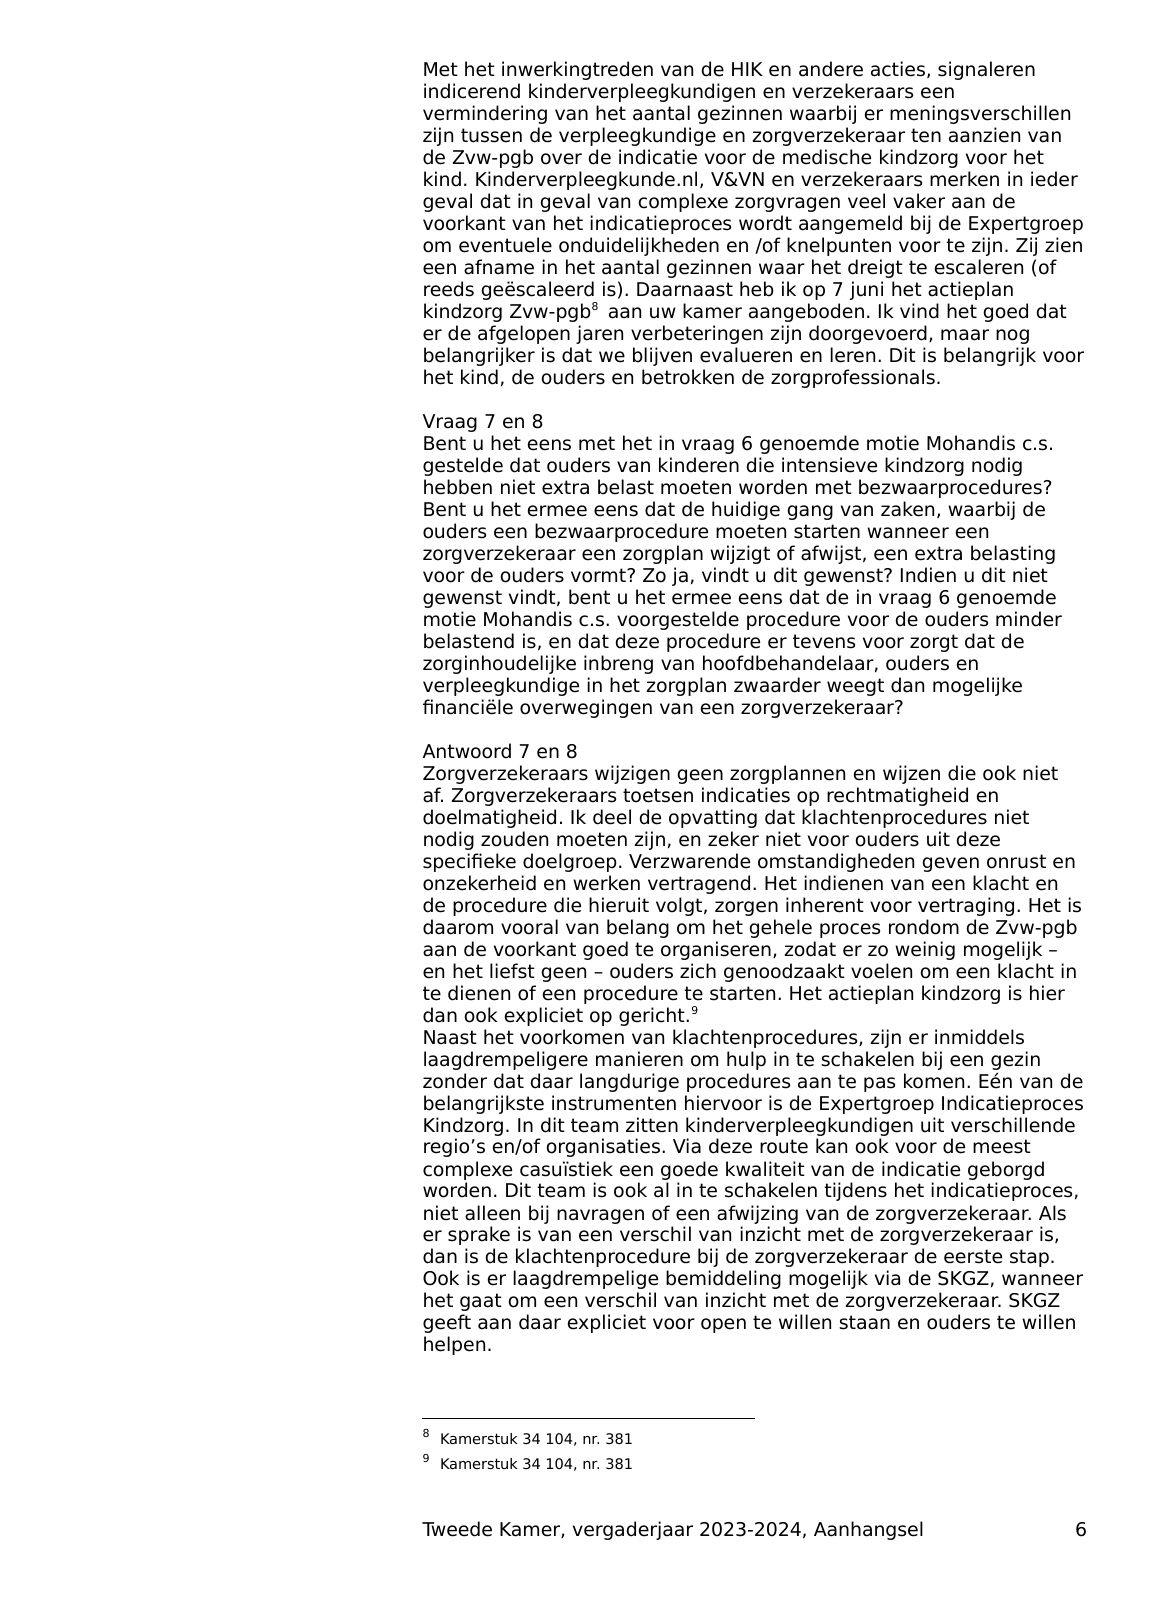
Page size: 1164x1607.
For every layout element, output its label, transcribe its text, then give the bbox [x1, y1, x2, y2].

text Kamerstuk 34 104, nr. 381 [422, 1452, 1087, 1474]
text Bent u het ermee eens dat de huidige gang van zaken, waarbij de ouders een bezwaarprocedure moeten starten wanneer een zorgverzekeraar een zorgplan wijzigt of afwijst, een extra belasting voor de ouders vormt? Zo ja, vindt u dit gewenst? Indien u dit niet gewenst vindt, bent u het ermee eens dat de in vraag 6 genoemde motie Mohandis c.s. voorgestelde procedure voor de ouders minder belastend is, en dat deze procedure er tevens voor zorgt dat de zorginhoudelijke inbreng van hoofdbehandelaar, ouders en verpleegkundige in het zorgplan zwaarder weegt dan mogelijke financiële overwegingen van een zorgverzekeraar? [422, 499, 1087, 719]
text Naast het voorkomen van klachtenprocedures, zijn er inmiddels laagdrempeligere manieren om hulp in te schakelen bij een gezin zonder dat daar langdurige procedures aan te pas komen. Eén van de belangrijkste instrumenten hiervoor is de Expertgroep Indicatieproces Kindzorg. In dit team zitten kinderverpleegkundigen uit verschillende regio’s en/of organisaties. Via deze route kan ook voor de meest complexe casuïstiek een goede kwaliteit van de indicatie geborgd worden. Dit team is ook al in te schakelen tijdens het indicatieproces, niet alleen bij navragen of een afwijzing van de zorgverzekeraar. Als er sprake is van een verschil van inzicht met de zorgverzekeraar is, dan is de klachtenprocedure bij de zorgverzekeraar de eerste stap. Ook is er laagdrempelige bemiddeling mogelijk via de SKGZ, wanneer het gaat om een verschil van inzicht met de zorgverzekeraar. SKGZ geeft aan daar expliciet voor open te willen staan en ouders te willen helpen. [422, 1027, 1087, 1356]
text Kamerstuk 34 104, nr. 381 [422, 1427, 1087, 1449]
text Zorgverzekeraars wijzigen geen zorgplannen en wijzen die ook niet af. Zorgverzekeraars toetsen indicaties op rechtmatigheid en doelmatigheid. Ik deel de opvatting dat klachtenprocedures niet nodig zouden moeten zijn, en zeker niet voor ouders uit deze specifieke doelgroep. Verzwarende omstandigheden geven onrust en onzekerheid en werken vertragend. Het indienen van een klacht en de procedure die hieruit volgt, zorgen inherent voor vertraging. Het is daarom vooral van belang om het gehele proces rondom de Zvw-pgb aan de voorkant goed te organiseren, zodat er zo weinig mogelijk – en het liefst geen – ouders zich genoodzaakt voelen om een klacht in te dienen of een procedure te starten. Het actieplan kindzorg is hier dan ook expliciet op gericht. [422, 763, 1087, 1027]
text Antwoord 7 en 8 [422, 741, 1087, 763]
text Vraag 7 en 8 [422, 411, 1087, 433]
text Bent u het eens met het in vraag 6 genoemde motie Mohandis c.s. gestelde dat ouders van kinderen die intensieve kindzorg nodig hebben niet extra belast moeten worden met bezwaarprocedures? [422, 433, 1087, 499]
text Met het inwerkingtreden van de HIK en andere acties, signaleren indicerend kinderverpleegkundigen en verzekeraars een vermindering van het aantal gezinnen waarbij er meningsverschillen zijn tussen de verpleegkundige en zorgverzekeraar ten aanzien van de Zvw-pgb over de indicatie voor de medische kindzorg voor het kind. Kinderverpleegkunde.nl, V&VN en verzekeraars merken in ieder geval dat in geval van complexe zorgvragen veel vaker aan de voorkant van het indicatieproces wordt aangemeld bij de Expertgroep om eventuele onduidelijkheden en /of knelpunten voor te zijn. Zij zien een afname in het aantal gezinnen waar het dreigt te escaleren (of reeds geëscaleerd is). Daarnaast heb ik op 7 juni het actieplan kindzorg Zvw-pgb aan uw kamer aangeboden. Ik vind het goed dat er de afgelopen jaren verbeteringen zijn doorgevoerd, maar nog belangrijker is dat we blijven evalueren en leren. Dit is belangrijk voor het kind, de ouders en betrokken de zorgprofessionals. [422, 59, 1087, 389]
